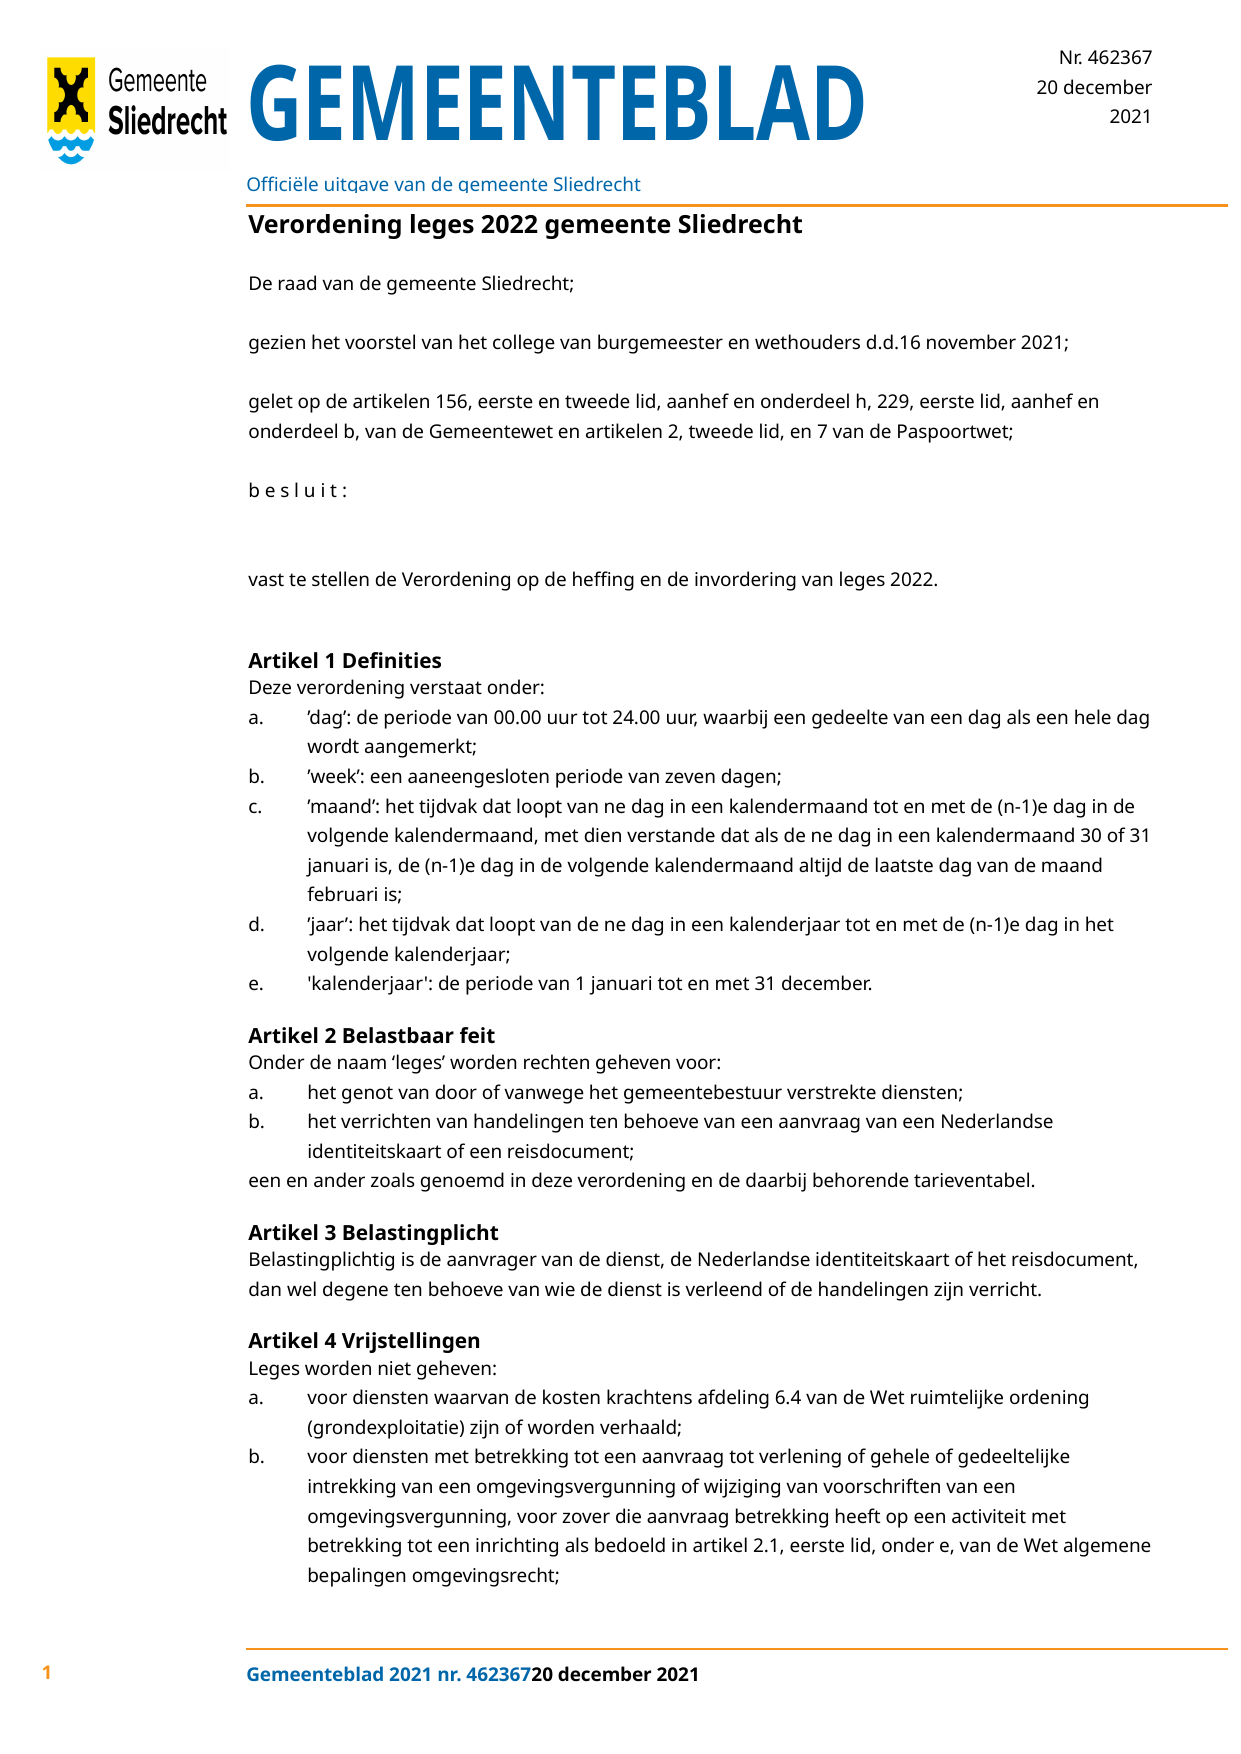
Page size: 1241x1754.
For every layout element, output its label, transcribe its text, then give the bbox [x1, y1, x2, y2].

text Deze verordening verstaat onder: [248, 674, 1152, 700]
text Artikel 3 Belastingplicht [248, 1218, 1152, 1246]
list ’week’: een aaneengesloten periode van zeven dagen; [248, 763, 1152, 789]
picture [41, 47, 231, 172]
text Verordening leges 2022 gemeente Sliedrecht [248, 207, 1152, 241]
text b e s l u i t : [248, 477, 1152, 503]
text Onder de naam ‘leges’ worden rechten geheven voor: [248, 1049, 1152, 1075]
text gelet op de artikelen 156, eerste en tweede lid, aanhef en onderdeel h, 229, eerste lid, aanhef en onderdeel b, van de Gemeentewet en artikelen 2, tweede lid, en 7 van de Paspoortwet; [248, 389, 1152, 444]
text Artikel 4 Vrijstellingen [248, 1326, 1152, 1355]
list voor diensten met betrekking tot een aanvraag tot verlening of gehele of gedeeltelijke intrekking van een omgevingsvergunning of wijziging van voorschriften van een omgevingsvergunning, voor zover die aanvraag betrekking heeft op een activiteit met betrekking tot een inrichting als bedoeld in artikel 2.1, eerste lid, onder e, van de Wet algemene bepalingen omgevingsrecht; [248, 1444, 1152, 1588]
text Artikel 1 Definities [248, 646, 1152, 674]
list 'kalenderjaar': de periode van 1 januari tot en met 31 december. [248, 970, 1152, 996]
text gezien het voorstel van het college van burgemeester en wethouders d.d.16 november 2021; [248, 329, 1152, 355]
list ’maand’: het tijdvak dat loopt van ne dag in een kalendermaand tot en met de (n-1)e dag in de volgende kalendermaand, met dien verstande dat als de ne dag in een kalendermaand 30 of 31 januari is, de (n-1)e dag in de volgende kalendermaand altijd de laatste dag van de maand februari is; [248, 793, 1152, 907]
list ’jaar’: het tijdvak dat loopt van de ne dag in een kalenderjaar tot en met de (n-1)e dag in het volgende kalenderjaar; [248, 911, 1152, 967]
text vast te stellen de Verordening op de heffing en de invordering van leges 2022. [248, 566, 1152, 592]
text een en ander zoals genoemd in deze verordening en de daarbij behorende tarieventabel. [248, 1168, 1152, 1193]
list het verrichten van handelingen ten behoeve van een aanvraag van een Nederlandse identiteitskaart of een reisdocument; [248, 1108, 1152, 1164]
text Leges worden niet geheven: [248, 1355, 1152, 1381]
text Belastingplichtig is de aanvrager van de dienst, de Nederlandse identiteitskaart of het reisdocument, dan wel degene ten behoeve van wie de dienst is verleend of de handelingen zijn verricht. [248, 1246, 1152, 1302]
text Artikel 2 Belastbaar feit [248, 1021, 1152, 1049]
list het genot van door of vanwege het gemeentebestuur verstrekte diensten; [248, 1079, 1152, 1104]
list voor diensten waarvan de kosten krachtens afdeling 6.4 van de Wet ruimtelijke ordening (grondexploitatie) zijn of worden verhaald; [248, 1384, 1152, 1440]
list ’dag’: de periode van 00.00 uur tot 24.00 uur, waarbij een gedeelte van een dag als een hele dag wordt aangemerkt; [248, 704, 1152, 759]
text De raad van de gemeente Sliedrecht; [248, 270, 1152, 296]
